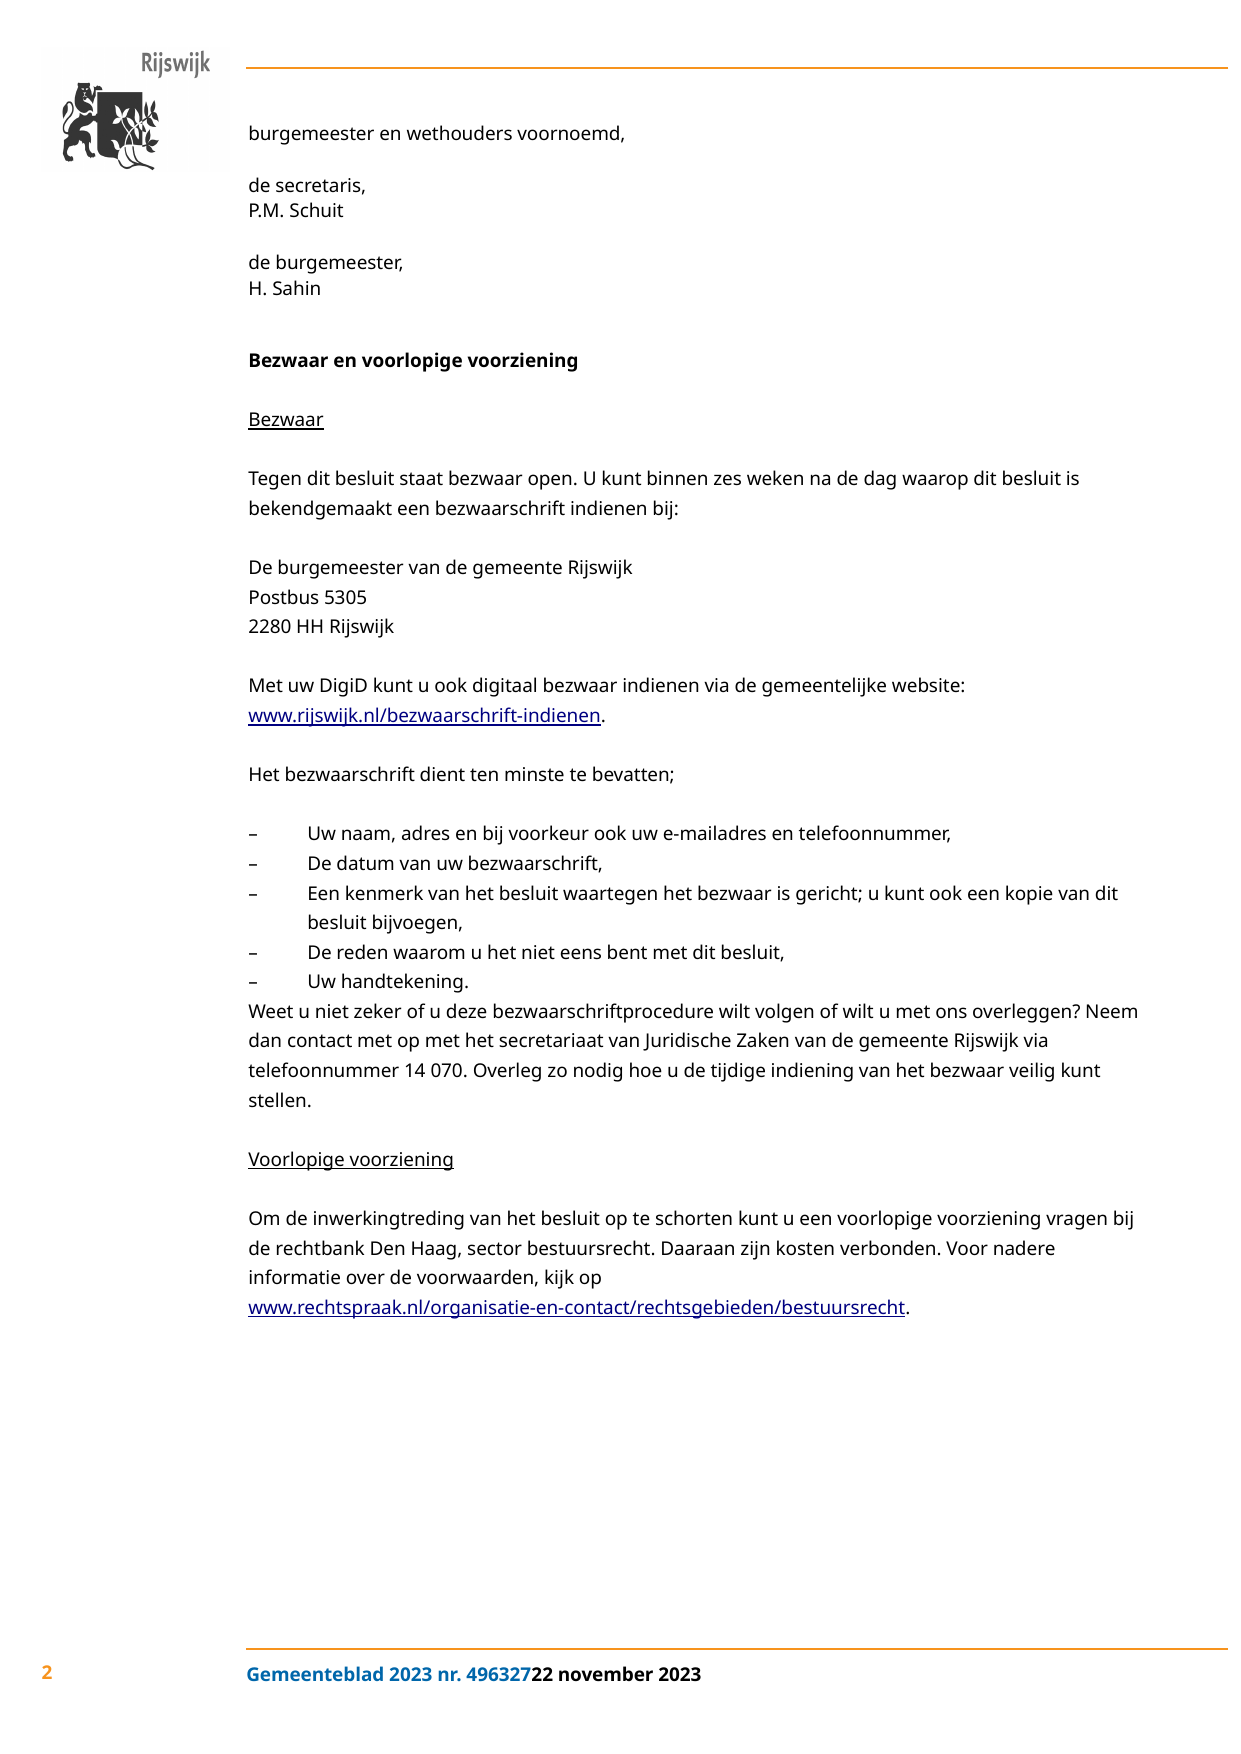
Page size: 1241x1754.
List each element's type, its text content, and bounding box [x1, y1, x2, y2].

text Met uw DigiD kunt u ook digitaal bezwaar indienen via de gemeentelijke website: www.rijswijk.nl/bezwaarschrift-indienen. [248, 673, 1152, 728]
text de burgemeester, [248, 249, 1152, 275]
text Bezwaar [248, 406, 1152, 432]
picture [41, 47, 231, 172]
text de secretaris, [248, 172, 1152, 198]
text Bezwaar en voorlopige voorziening [248, 347, 1152, 373]
text Voorlopige voorziening [248, 1146, 1152, 1172]
list Uw handtekening. [248, 968, 1152, 994]
text Weet u niet zeker of u deze bezwaarschriftprocedure wilt volgen of wilt u met ons overleggen? Neem dan contact met op met het secretariaat van Juridische Zaken van de gemeente Rijswijk via telefoonnummer 14 070. Overleg zo nodig hoe u de tijdige indiening van het bezwaar veilig kunt stellen. [248, 998, 1152, 1112]
text Tegen dit besluit staat bezwaar open. U kunt binnen zes weken na de dag waarop dit besluit is bekendgemaakt een bezwaarschrift indienen bij: [248, 466, 1152, 521]
list De datum van uw bezwaarschrift, [248, 850, 1152, 876]
text Om de inwerkingtreding van het besluit op te schorten kunt u een voorlopige voorziening vragen bij de rechtbank Den Haag, sector bestuursrecht. Daaraan zijn kosten verbonden. Voor nadere informatie over de voorwaarden, kijk op www.rechtspraak.nl/organisatie-en-contact/rechtsgebieden/bestuursrecht. [248, 1205, 1152, 1319]
list Een kenmerk van het besluit waartegen het bezwaar is gericht; u kunt ook een kopie van dit besluit bijvoegen, [248, 880, 1152, 935]
list Uw naam, adres en bij voorkeur ook uw e-mailadres en telefoonnummer, [248, 821, 1152, 846]
text P.M. Schuit [248, 198, 1152, 223]
text burgemeester en wethouders voornoemd, [248, 121, 1152, 146]
text Het bezwaarschrift dient ten minste te bevatten; [248, 761, 1152, 787]
text De burgemeester van de gemeente Rijswijk [248, 554, 1152, 580]
list De reden waarom u het niet eens bent met dit besluit, [248, 939, 1152, 964]
text Postbus 5305 [248, 584, 1152, 609]
text 2280 HH Rijswijk [248, 613, 1152, 639]
text H. Sahin [248, 275, 1152, 301]
